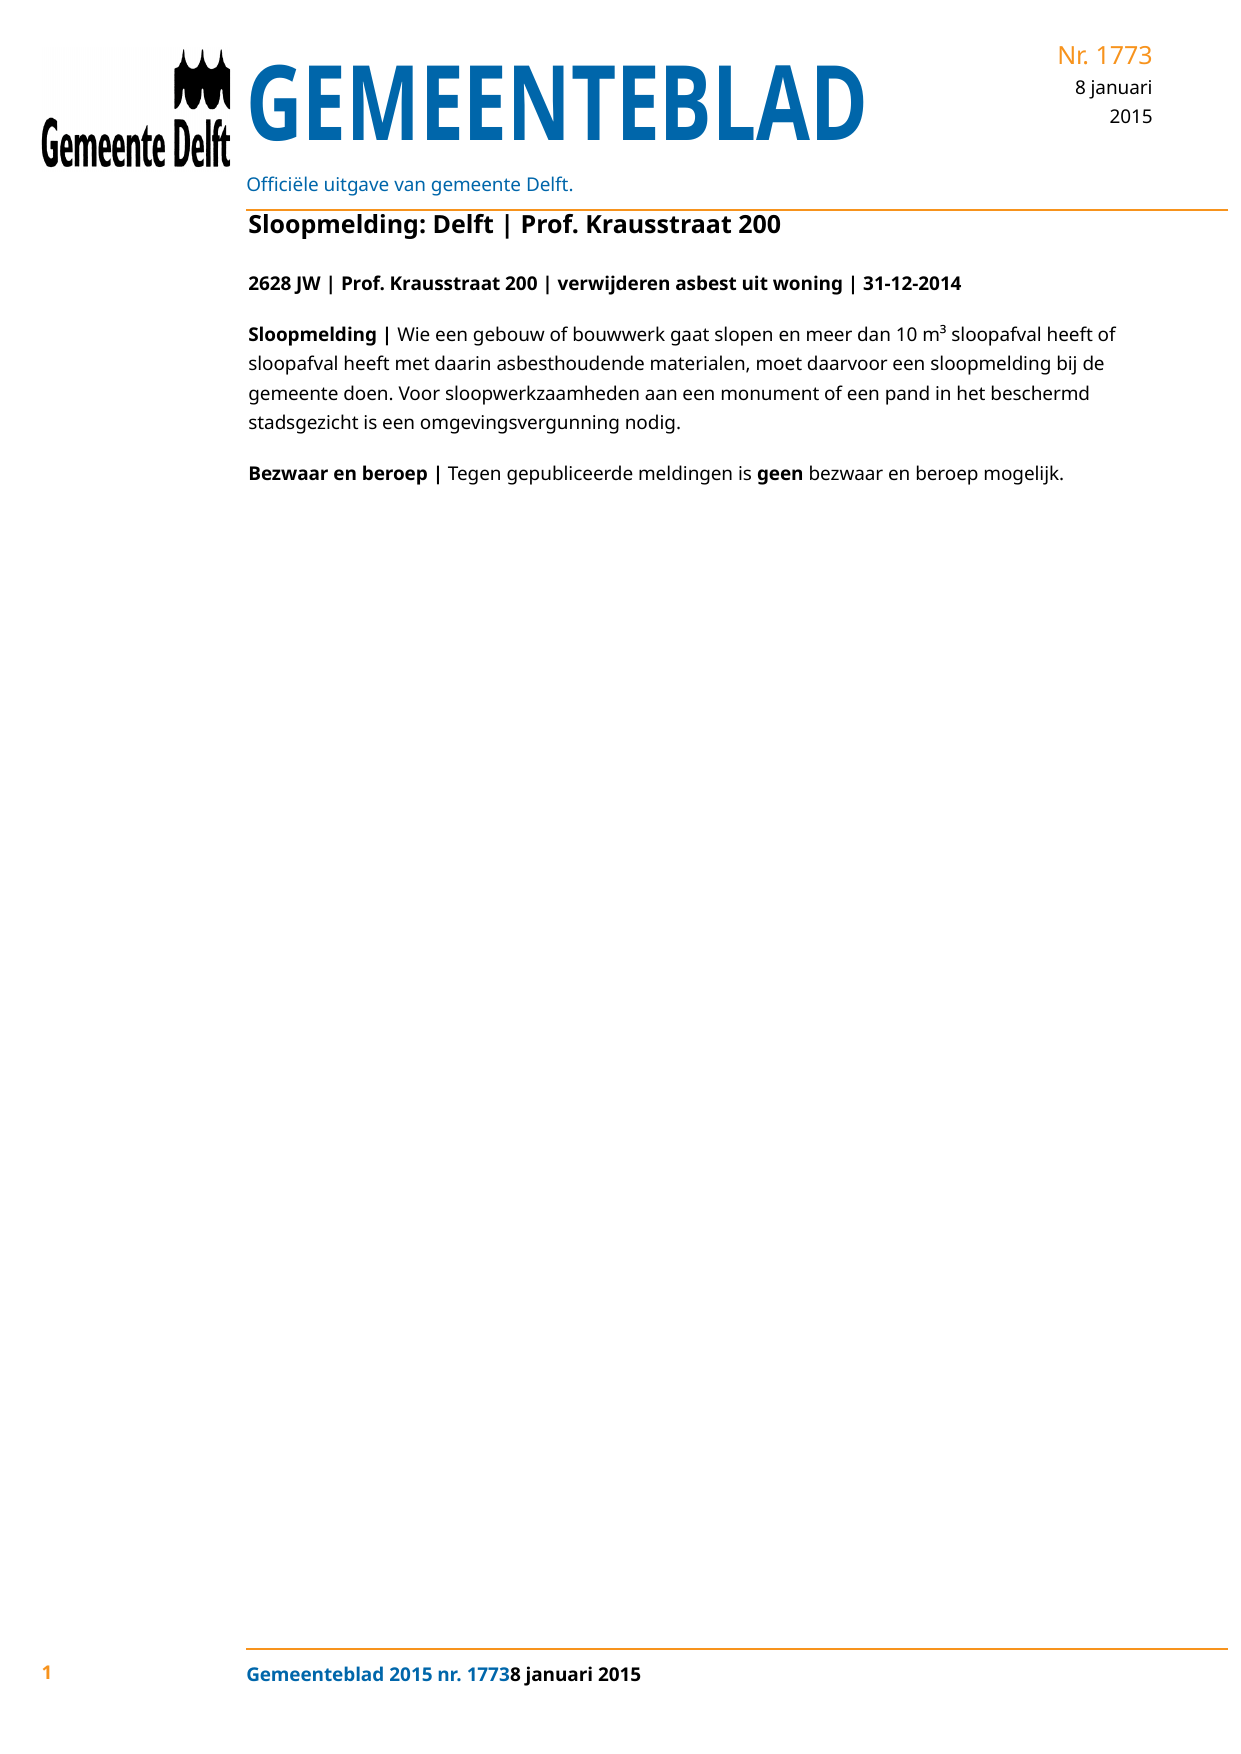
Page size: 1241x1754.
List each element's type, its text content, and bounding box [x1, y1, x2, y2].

picture [41, 47, 231, 172]
text Sloopmelding | Wie een gebouw of bouwwerk gaat slopen en meer dan 10 m³ sloopafval heeft of sloopafval heeft met daarin asbesthoudende materialen, moet daarvoor een sloopmelding bij de gemeente doen. Voor sloopwerkzaamheden aan een monument of een pand in het beschermd stadsgezicht is een omgevingsvergunning nodig. [248, 321, 1152, 435]
text Bezwaar en beroep | Tegen gepubliceerde meldingen is geen bezwaar en beroep mogelijk. [248, 460, 1152, 486]
text Sloopmelding: Delft | Prof. Krausstraat 200 [248, 211, 1152, 241]
text 2628 JW | Prof. Krausstraat 200 | verwijderen asbest uit woning | 31-12-2014 [248, 270, 1152, 296]
